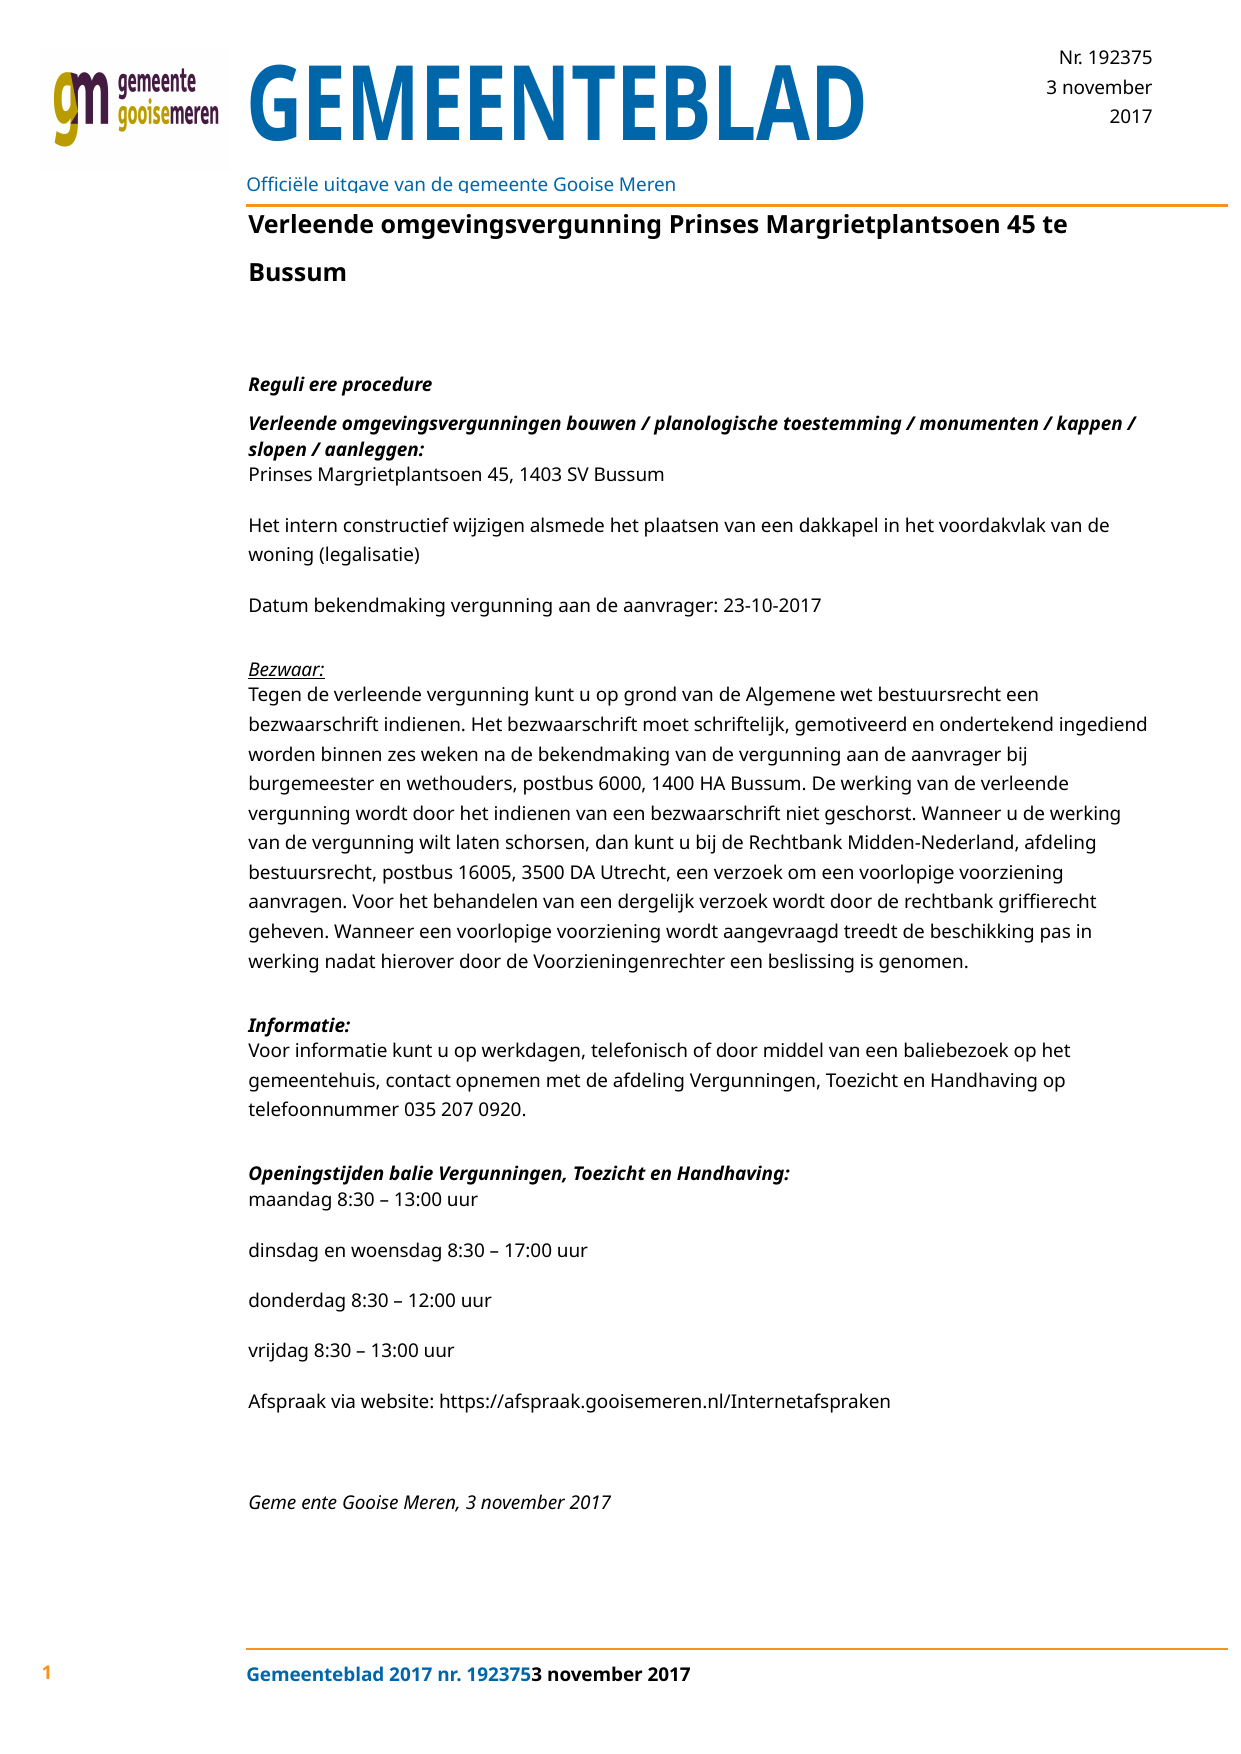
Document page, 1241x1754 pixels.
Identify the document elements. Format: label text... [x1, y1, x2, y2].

text dinsdag en woensdag 8:30 – 17:00 uur [248, 1237, 1152, 1262]
text Afspraak via website: https://afspraak.gooisemeren.nl/Internetafspraken [248, 1388, 1152, 1414]
text Datum bekendmaking vergunning aan de aanvrager: 23-10-2017 [248, 592, 1152, 618]
text maandag 8:30 – 13:00 uur [248, 1186, 1152, 1212]
picture [41, 47, 231, 172]
text Voor informatie kunt u op werkdagen, telefonisch of door middel van een baliebezoek op het gemeentehuis, contact opnemen met de afdeling Vergunningen, Toezicht en Handhaving op telefoonnummer 035 207 0920. [248, 1037, 1152, 1122]
text Reguli ere procedure [248, 371, 1152, 396]
text Prinses Margrietplantsoen 45, 1403 SV Bussum [248, 461, 1152, 487]
text Het intern constructief wijzigen alsmede het plaatsen van een dakkapel in het voordakvlak van de woning (legalisatie) [248, 512, 1152, 567]
text Geme ente Gooise Meren, 3 november 2017 [248, 1489, 1152, 1514]
text Verleende omgevingsvergunning Prinses Margrietplantsoen 45 te Bussum [248, 207, 1152, 288]
text Informatie: [248, 1012, 1152, 1037]
text Openingstijden balie Vergunningen, Toezicht en Handhaving: [248, 1161, 1152, 1186]
text donderdag 8:30 – 12:00 uur [248, 1287, 1152, 1313]
text vrijdag 8:30 – 13:00 uur [248, 1338, 1152, 1363]
text Tegen de verleende vergunning kunt u op grond van de Algemene wet bestuursrecht een bezwaarschrift indienen. Het bezwaarschrift moet schriftelijk, gemotiveerd en ondertekend ingediend worden binnen zes weken na de bekendmaking van de vergunning aan de aanvrager bij burgemeester en wethouders, postbus 6000, 1400 HA Bussum. De werking van de verleende vergunning wordt door het indienen van een bezwaarschrift niet geschorst. Wanneer u de werking van de vergunning wilt laten schorsen, dan kunt u bij de Rechtbank Midden-Nederland, afdeling bestuursrecht, postbus 16005, 3500 DA Utrecht, een verzoek om een voorlopige voorziening aanvragen. Voor het behandelen van een dergelijk verzoek wordt door de rechtbank griffierecht geheven. Wanneer een voorlopige voorziening wordt aangevraagd treedt de beschikking pas in werking nadat hierover door de Voorzieningenrechter een beslissing is genomen. [248, 682, 1152, 973]
text Bezwaar: [248, 656, 1152, 682]
text Verleende omgevingsvergunningen bouwen / planologische toestemming / monumenten / kappen / slopen / aanleggen: [248, 410, 1152, 461]
